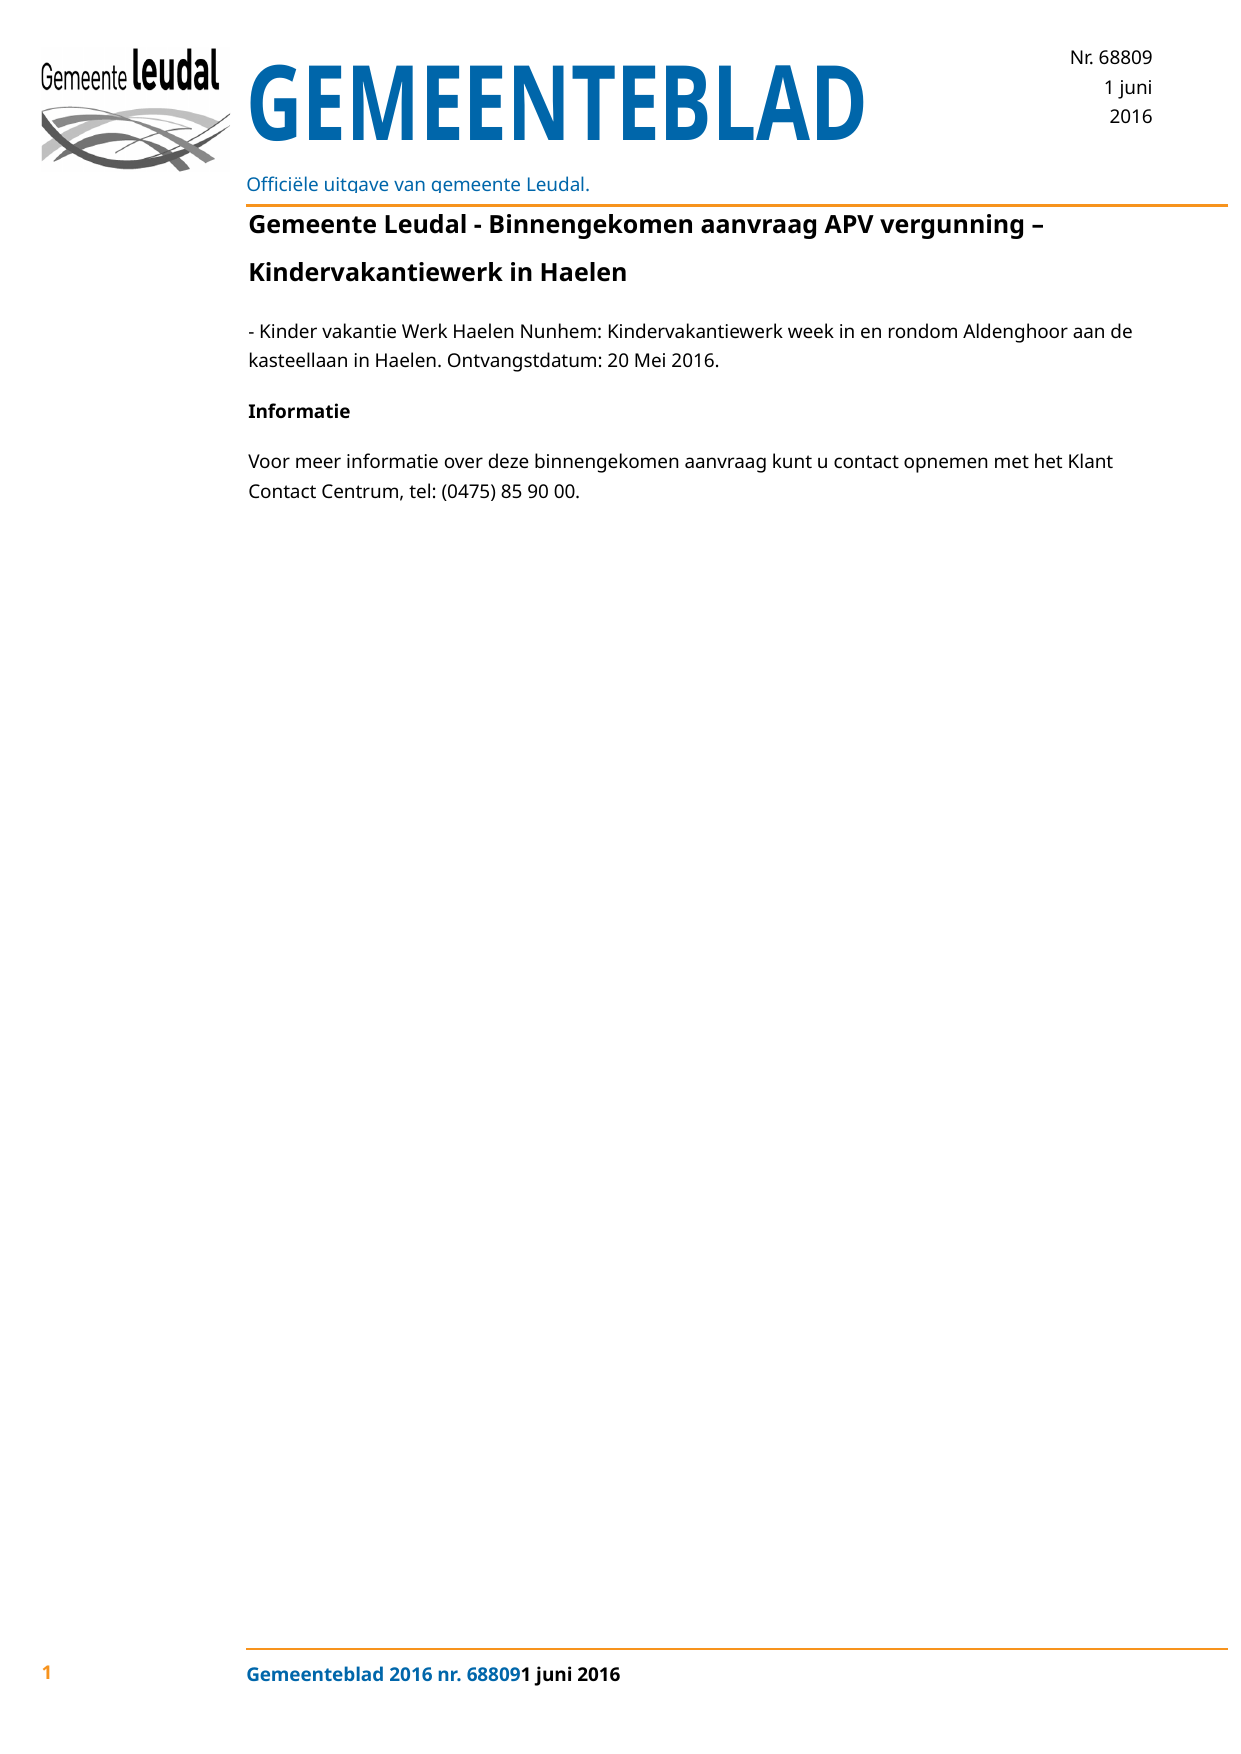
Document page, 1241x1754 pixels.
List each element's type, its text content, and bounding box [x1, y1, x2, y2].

text Gemeente Leudal - Binnengekomen aanvraag APV vergunning – Kindervakantiewerk in Haelen [248, 207, 1152, 288]
text - Kinder vakantie Werk Haelen Nunhem: Kindervakantiewerk week in en rondom Aldenghoor aan de kasteellaan in Haelen. Ontvangstdatum: 20 Mei 2016. [248, 318, 1152, 373]
text Informatie [248, 398, 1152, 424]
text Voor meer informatie over deze binnengekomen aanvraag kunt u contact opnemen met het Klant Contact Centrum, tel: (0475) 85 90 00. [248, 448, 1152, 504]
picture [41, 47, 231, 172]
